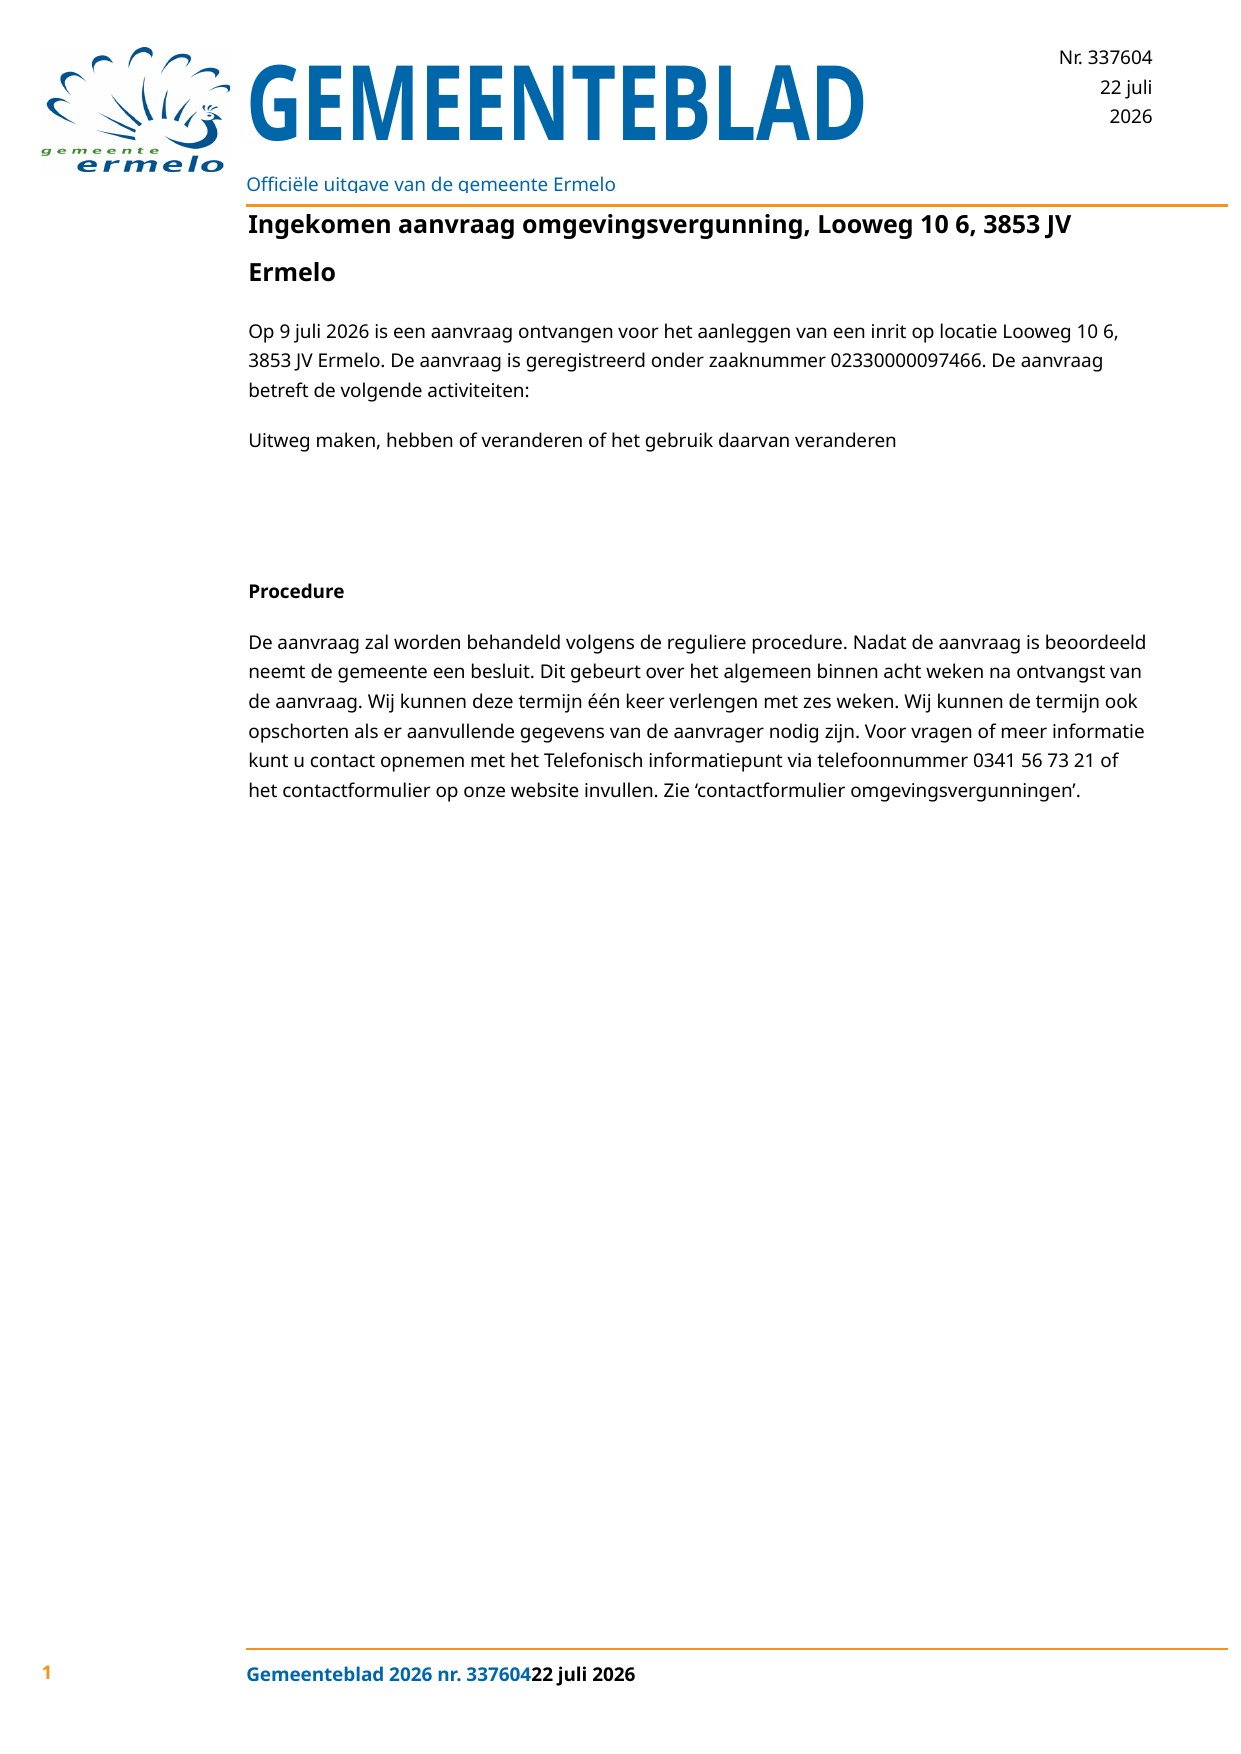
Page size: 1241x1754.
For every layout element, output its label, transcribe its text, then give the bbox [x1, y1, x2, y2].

text Ingekomen aanvraag omgevingsvergunning, Looweg 10 6, 3853 JV Ermelo [248, 207, 1152, 288]
text Op 9 juli 2026 is een aanvraag ontvangen voor het aanleggen van een inrit op locatie Looweg 10 6, 3853 JV Ermelo. De aanvraag is geregistreerd onder zaaknummer 02330000097466. De aanvraag betreft de volgende activiteiten: [248, 318, 1152, 403]
text Procedure [248, 579, 1152, 604]
text De aanvraag zal worden behandeld volgens de reguliere procedure. Nadat de aanvraag is beoordeeld neemt de gemeente een besluit. Dit gebeurt over het algemeen binnen acht weken na ontvangst van de aanvraag. Wij kunnen deze termijn één keer verlengen met zes weken. Wij kunnen de termijn ook opschorten als er aanvullende gegevens van de aanvrager nodig zijn. Voor vragen of meer informatie kunt u contact opnemen met het Telefonisch informatiepunt via telefoonnummer 0341 56 73 21 of het contactformulier op onze website invullen. Zie ‘contactformulier omgevingsvergunningen’. [248, 629, 1152, 803]
picture [41, 47, 231, 172]
text Uitweg maken, hebben of veranderen of het gebruik daarvan veranderen [248, 427, 1152, 453]
